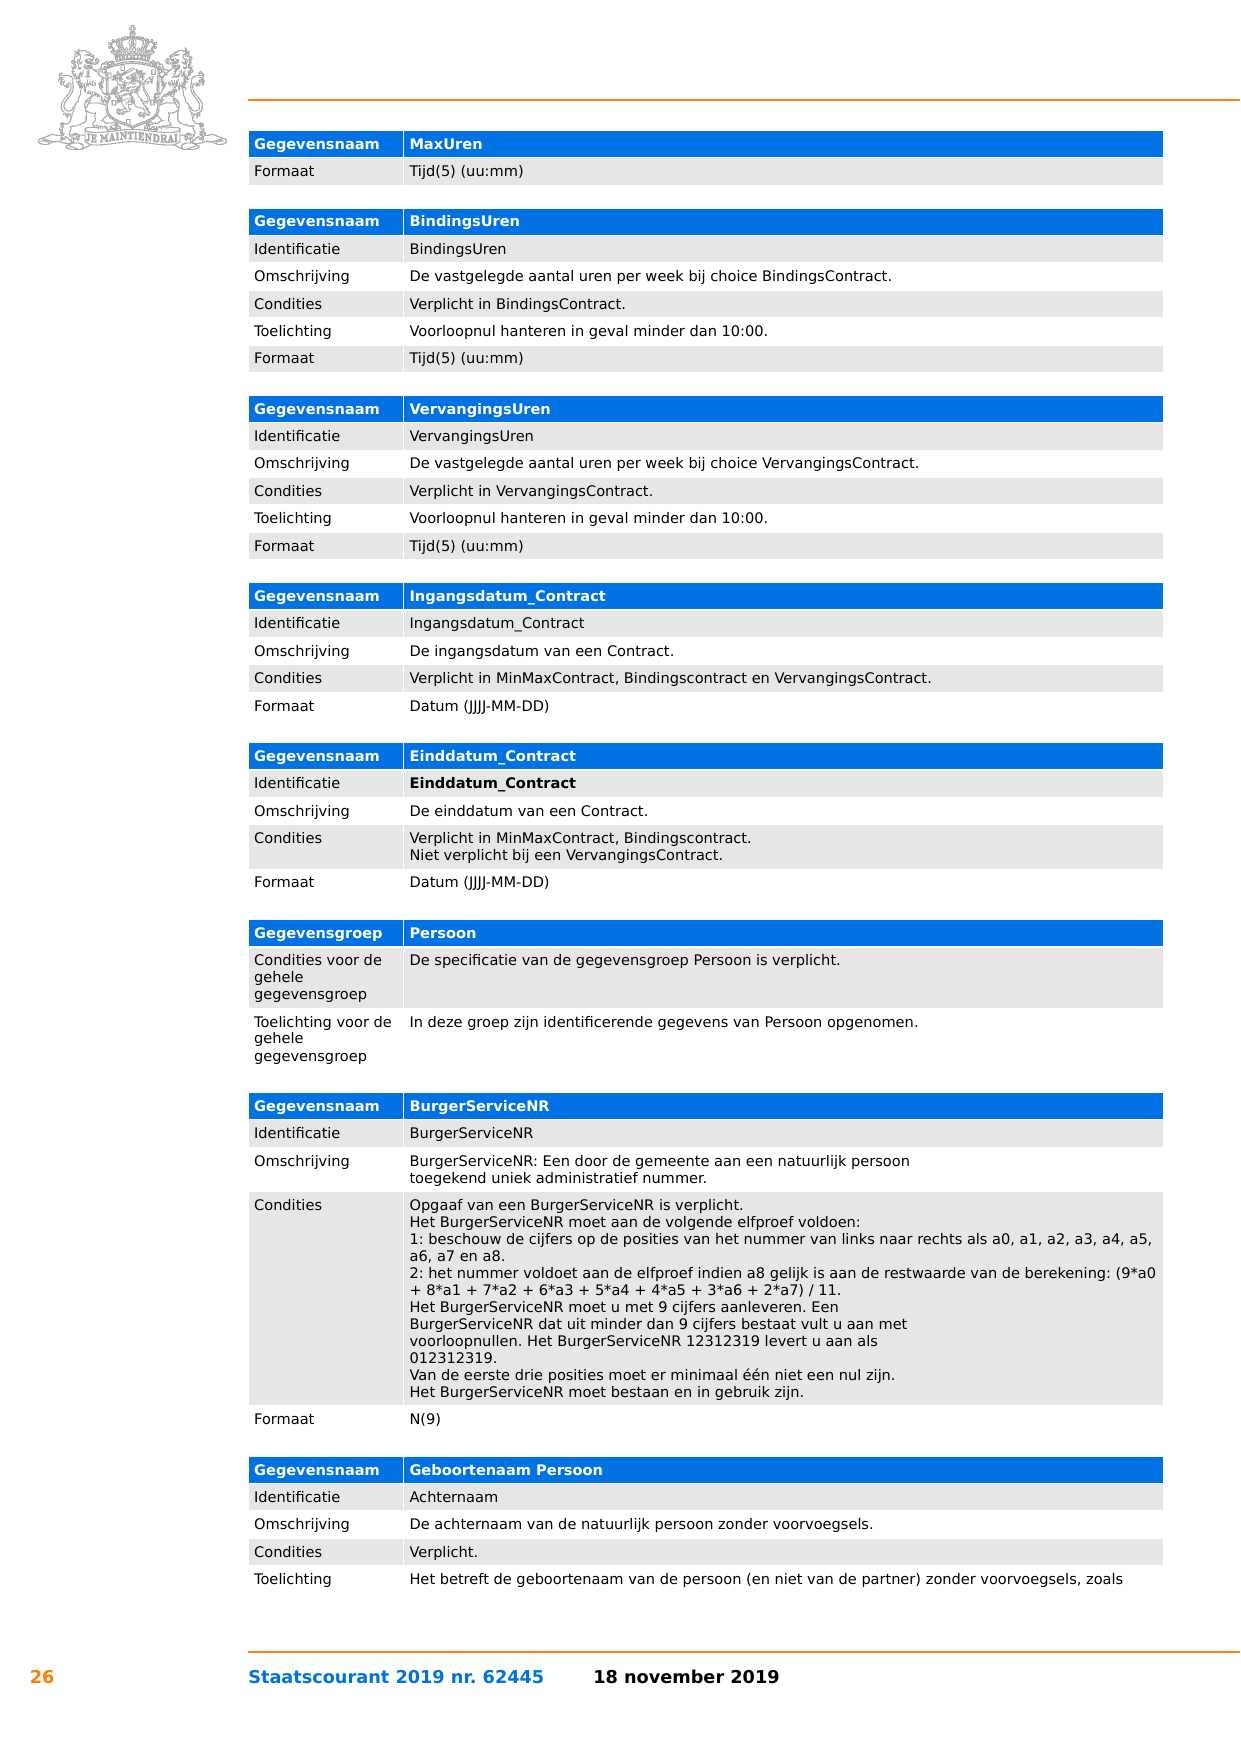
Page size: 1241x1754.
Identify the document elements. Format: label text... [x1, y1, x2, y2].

table_header Gegevensnaam [249, 1093, 403, 1119]
table_header Gegevensnaam [249, 583, 403, 609]
table_header BindingsUren [404, 209, 1163, 235]
table_cell Formaat [249, 693, 403, 719]
table_cell Formaat [249, 346, 403, 372]
table_cell Condities voor de gehele gegevensgroep [249, 948, 403, 1008]
table_cell BurgerServiceNR [404, 1120, 1163, 1147]
table_cell Achternaam [404, 1484, 1163, 1510]
table_cell Condities [249, 825, 403, 869]
table_cell VervangingsUren [404, 423, 1163, 450]
table_header Gegevensnaam [249, 743, 403, 769]
table_cell Formaat [249, 1406, 403, 1433]
table_header Ingangsdatum_Contract [404, 583, 1163, 609]
table_cell Verplicht in MinMaxContract, Bindingscontract. Niet verplicht bij een VervangingsContract. [404, 825, 1163, 869]
table_header Gegevensgroep [249, 920, 403, 946]
table_header Geboortenaam Persoon [404, 1457, 1163, 1483]
table_cell Identificatie [249, 1120, 403, 1147]
table_cell Toelichting [249, 318, 403, 344]
table_cell Formaat [249, 158, 403, 185]
table_cell BindingsUren [404, 236, 1163, 262]
table_cell De vastgelegde aantal uren per week bij choice VervangingsContract. [404, 451, 1163, 477]
table_header MaxUren [404, 131, 1163, 157]
table_cell Omschrijving [249, 264, 403, 290]
table_cell Toelichting voor de gehele gegevensgroep [249, 1009, 403, 1069]
table_cell Omschrijving [249, 638, 403, 664]
table_cell Formaat [249, 870, 403, 896]
table_cell BurgerServiceNR: Een door de gemeente aan een natuurlijk persoon toegekend uniek administratief nummer. [404, 1148, 1163, 1191]
table_cell N(9) [404, 1406, 1163, 1433]
table_cell Het betreft de geboortenaam van de persoon (en niet van de partner) zonder voorvoegsels, zoals [404, 1566, 1163, 1593]
picture [38, 25, 227, 150]
table_cell Identificatie [249, 1484, 403, 1510]
table_cell Identificatie [249, 236, 403, 262]
table_cell Ingangsdatum_Contract [404, 611, 1163, 637]
table_header Persoon [404, 920, 1163, 946]
table_cell Opgaaf van een BurgerServiceNR is verplicht. Het BurgerServiceNR moet aan de volgende elfproef voldoen: 1: beschouw de cijfers op de posities van het nummer van links naar rechts als a0, a1, a2, a3, a4, a5, a6, a7 en a8. 2: het nummer voldoet aan de elfproef indien a8 gelijk is aan de restwaarde van de berekening: (9*a0 + 8*a1 + 7*a2 + 6*a3 + 5*a4 + 4*a5 + 3*a6 + 2*a7) / 11. Het BurgerServiceNR moet u met 9 cijfers aanleveren. Een BurgerServiceNR dat uit minder dan 9 cijfers bestaat vult u aan met voorloopnullen. Het BurgerServiceNR 12312319 levert u aan als 012312319. Van de eerste drie posities moet er minimaal één niet een nul zijn. Het BurgerServiceNR moet bestaan en in gebruik zijn. [404, 1192, 1163, 1405]
table_cell Identificatie [249, 423, 403, 450]
table_cell Identificatie [249, 771, 403, 797]
table_cell Condities [249, 1192, 403, 1405]
table_cell De ingangsdatum van een Contract. [404, 638, 1163, 664]
table_cell In deze groep zijn identificerende gegevens van Persoon opgenomen. [404, 1009, 1163, 1069]
table_header Gegevensnaam [249, 131, 403, 157]
table_cell Omschrijving [249, 451, 403, 477]
table_cell Omschrijving [249, 1148, 403, 1191]
table_cell Condities [249, 291, 403, 317]
table_cell Einddatum_Contract [404, 771, 1163, 797]
table_header Gegevensnaam [249, 396, 403, 422]
table_cell Condities [249, 1539, 403, 1565]
table_cell Voorloopnul hanteren in geval minder dan 10:00. [404, 318, 1163, 344]
table_cell Verplicht in VervangingsContract. [404, 478, 1163, 504]
table_cell Omschrijving [249, 798, 403, 824]
table_cell Verplicht. [404, 1539, 1163, 1565]
table_cell Verplicht in MinMaxContract, Bindingscontract en VervangingsContract. [404, 665, 1163, 692]
table_cell Voorloopnul hanteren in geval minder dan 10:00. [404, 506, 1163, 532]
table_cell Identificatie [249, 611, 403, 637]
table_header Gegevensnaam [249, 1457, 403, 1483]
table_cell Tijd(5) (uu:mm) [404, 346, 1163, 372]
table_cell Datum (JJJJ-MM-DD) [404, 870, 1163, 896]
table_header BurgerServiceNR [404, 1093, 1163, 1119]
table_header Einddatum_Contract [404, 743, 1163, 769]
table_cell Toelichting [249, 1566, 403, 1593]
table_cell Condities [249, 665, 403, 692]
table_cell Condities [249, 478, 403, 504]
table_cell De specificatie van de gegevensgroep Persoon is verplicht. [404, 948, 1163, 1008]
table_cell De einddatum van een Contract. [404, 798, 1163, 824]
table_cell De vastgelegde aantal uren per week bij choice BindingsContract. [404, 264, 1163, 290]
table_header Gegevensnaam [249, 209, 403, 235]
table_cell Toelichting [249, 506, 403, 532]
table_cell Omschrijving [249, 1511, 403, 1538]
table_cell Datum (JJJJ-MM-DD) [404, 693, 1163, 719]
table_cell Verplicht in BindingsContract. [404, 291, 1163, 317]
table_cell Tijd(5) (uu:mm) [404, 158, 1163, 185]
table_cell De achternaam van de natuurlijk persoon zonder voorvoegsels. [404, 1511, 1163, 1538]
table_cell Formaat [249, 533, 403, 559]
table_cell Tijd(5) (uu:mm) [404, 533, 1163, 559]
table_header VervangingsUren [404, 396, 1163, 422]
